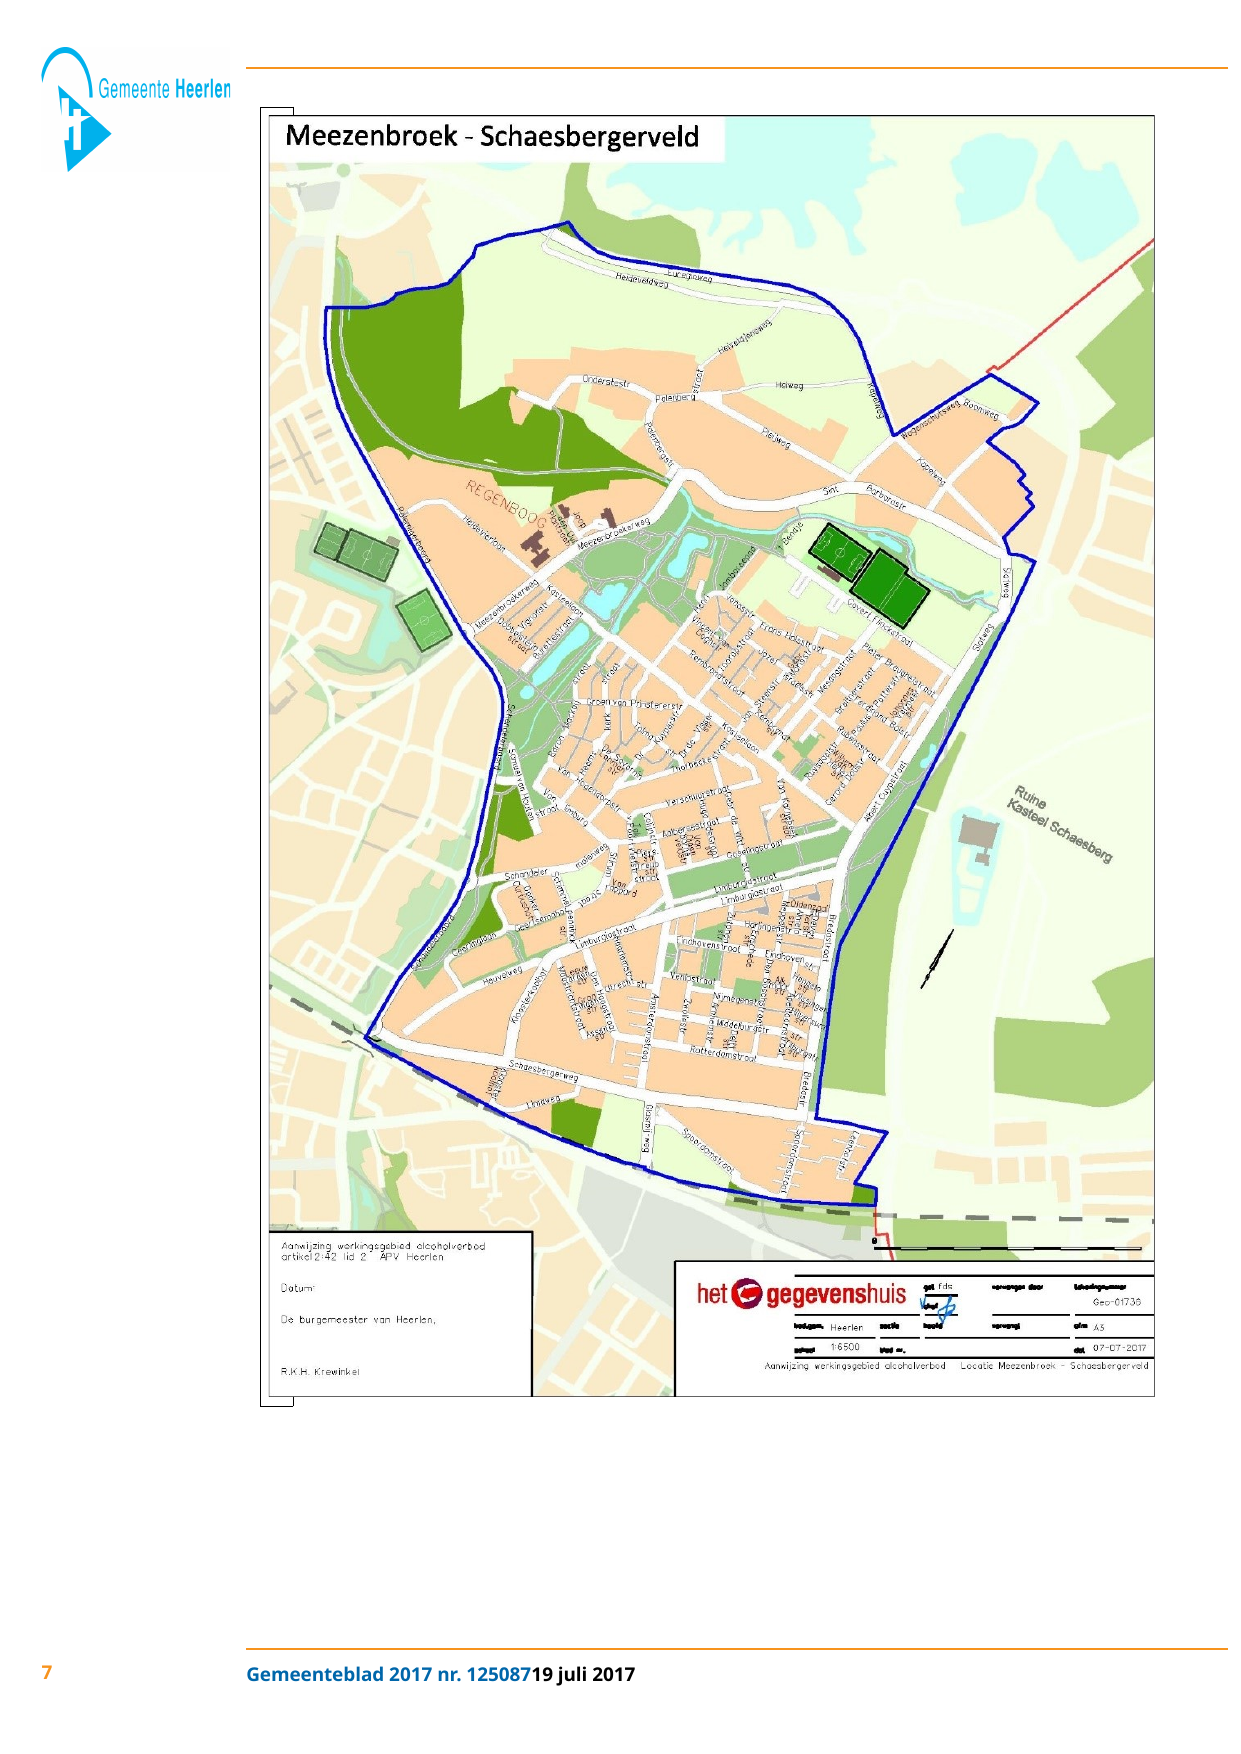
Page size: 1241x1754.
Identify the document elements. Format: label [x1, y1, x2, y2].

picture [41, 47, 231, 172]
picture [268, 115, 1155, 1397]
picture [41, 47, 58, 70]
